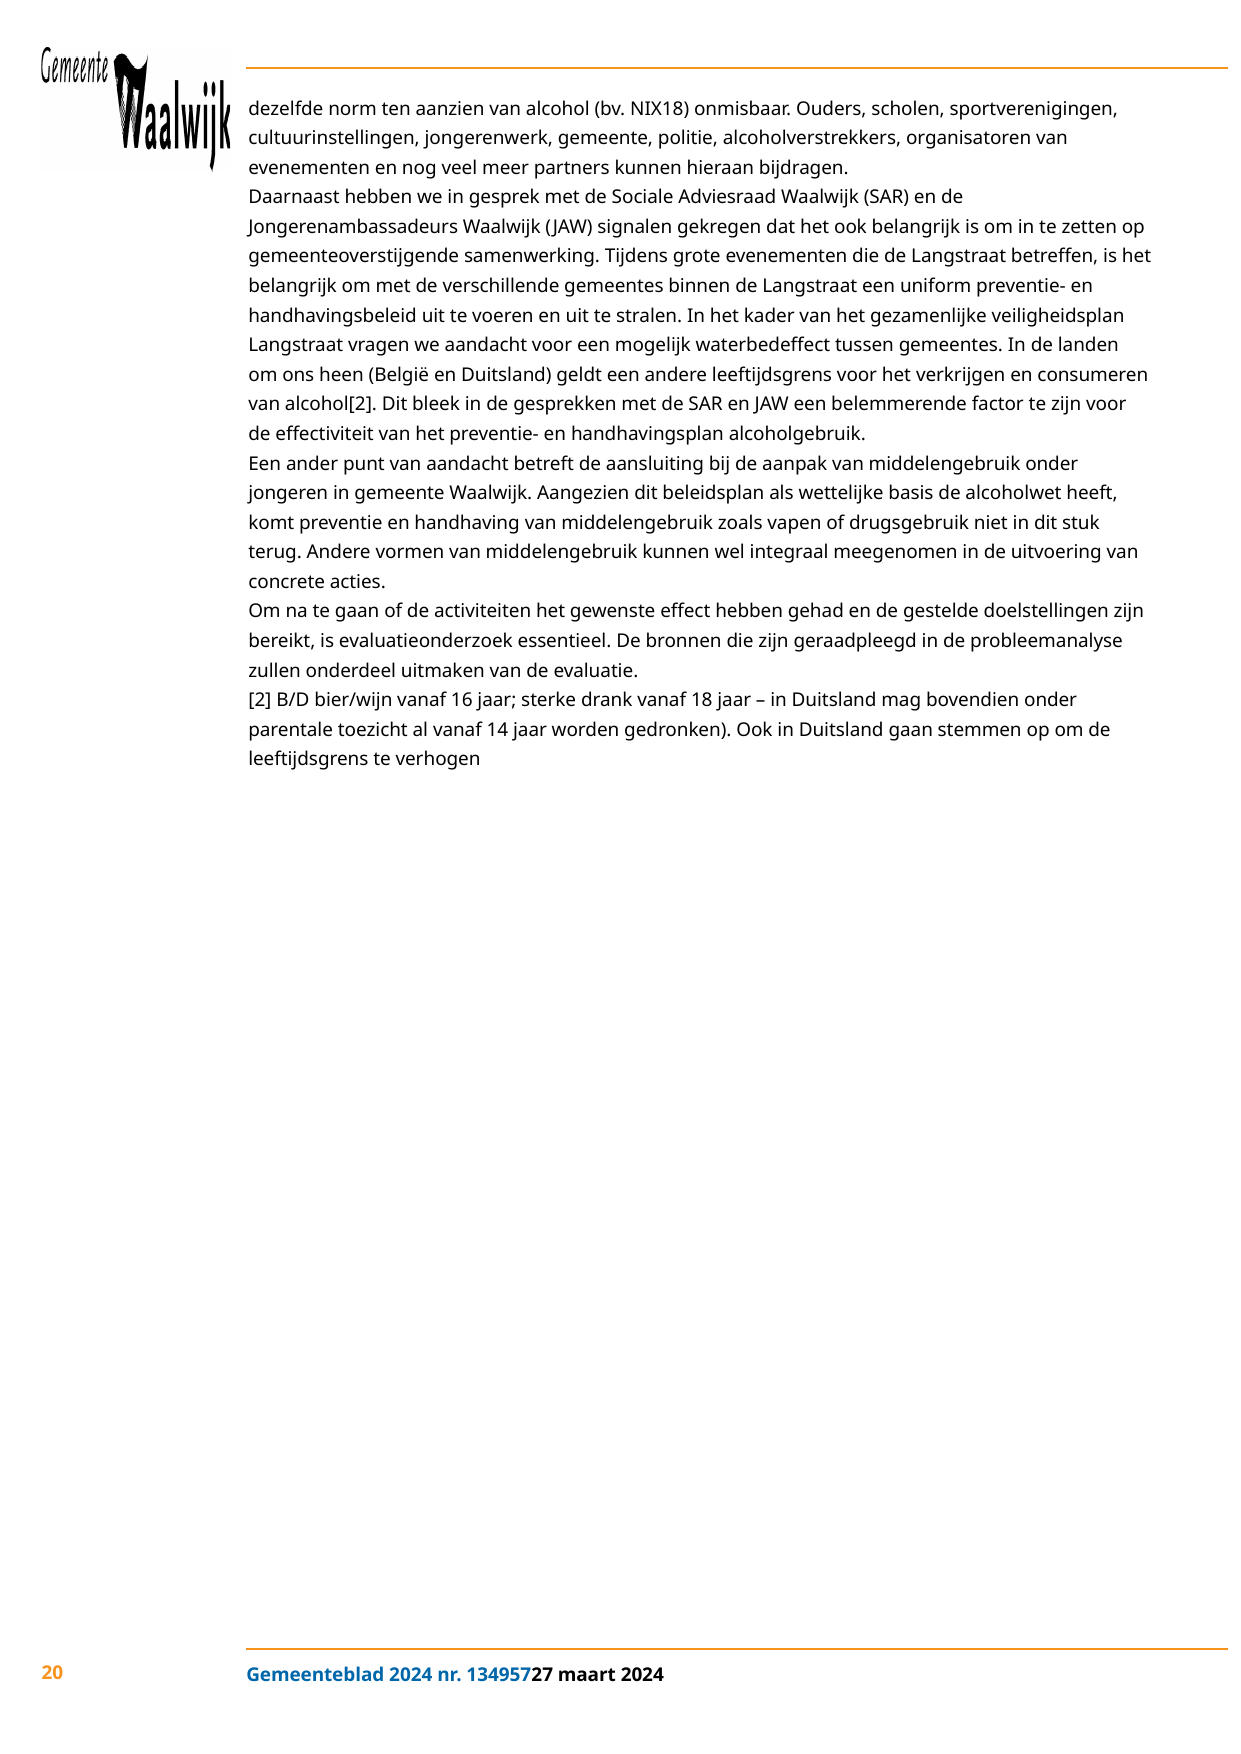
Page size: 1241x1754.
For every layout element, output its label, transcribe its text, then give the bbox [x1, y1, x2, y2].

text Daarnaast hebben we in gesprek met de Sociale Adviesraad Waalwijk (SAR) en de Jongerenambassadeurs Waalwijk (JAW) signalen gekregen dat het ook belangrijk is om in te zetten op gemeenteoverstijgende samenwerking. Tijdens grote evenementen die de Langstraat betreffen, is het belangrijk om met de verschillende gemeentes binnen de Langstraat een uniform preventie- en handhavingsbeleid uit te voeren en uit te stralen. In het kader van het gezamenlijke veiligheidsplan Langstraat vragen we aandacht voor een mogelijk waterbedeffect tussen gemeentes. In de landen om ons heen (België en Duitsland) geldt een andere leeftijdsgrens voor het verkrijgen en consumeren van alcohol[2]. Dit bleek in de gesprekken met de SAR en JAW een belemmerende factor te zijn voor de effectiviteit van het preventie- en handhavingsplan alcoholgebruik. [248, 183, 1152, 446]
text Een ander punt van aandacht betreft de aansluiting bij de aanpak van middelengebruik onder jongeren in gemeente Waalwijk. Aangezien dit beleidsplan als wettelijke basis de alcoholwet heeft, komt preventie en handhaving van middelengebruik zoals vapen of drugsgebruik niet in dit stuk terug. Andere vormen van middelengebruik kunnen wel integraal meegenomen in de uitvoering van concrete acties. [248, 450, 1152, 594]
text dezelfde norm ten aanzien van alcohol (bv. NIX18) onmisbaar. Ouders, scholen, sportverenigingen, cultuurinstellingen, jongerenwerk, gemeente, politie, alcoholverstrekkers, organisatoren van evenementen en nog veel meer partners kunnen hieraan bijdragen. [248, 95, 1152, 180]
text [2] B/D bier/wijn vanaf 16 jaar; sterke drank vanaf 18 jaar – in Duitsland mag bovendien onder parentale toezicht al vanaf 14 jaar worden gedronken). Ook in Duitsland gaan stemmen op om de leeftijdsgrens te verhogen [248, 686, 1152, 771]
text Om na te gaan of de activiteiten het gewenste effect hebben gehad en de gestelde doelstellingen zijn bereikt, is evaluatieonderzoek essentieel. De bronnen die zijn geraadpleegd in de probleemanalyse zullen onderdeel uitmaken van de evaluatie. [248, 598, 1152, 683]
picture [41, 47, 231, 172]
